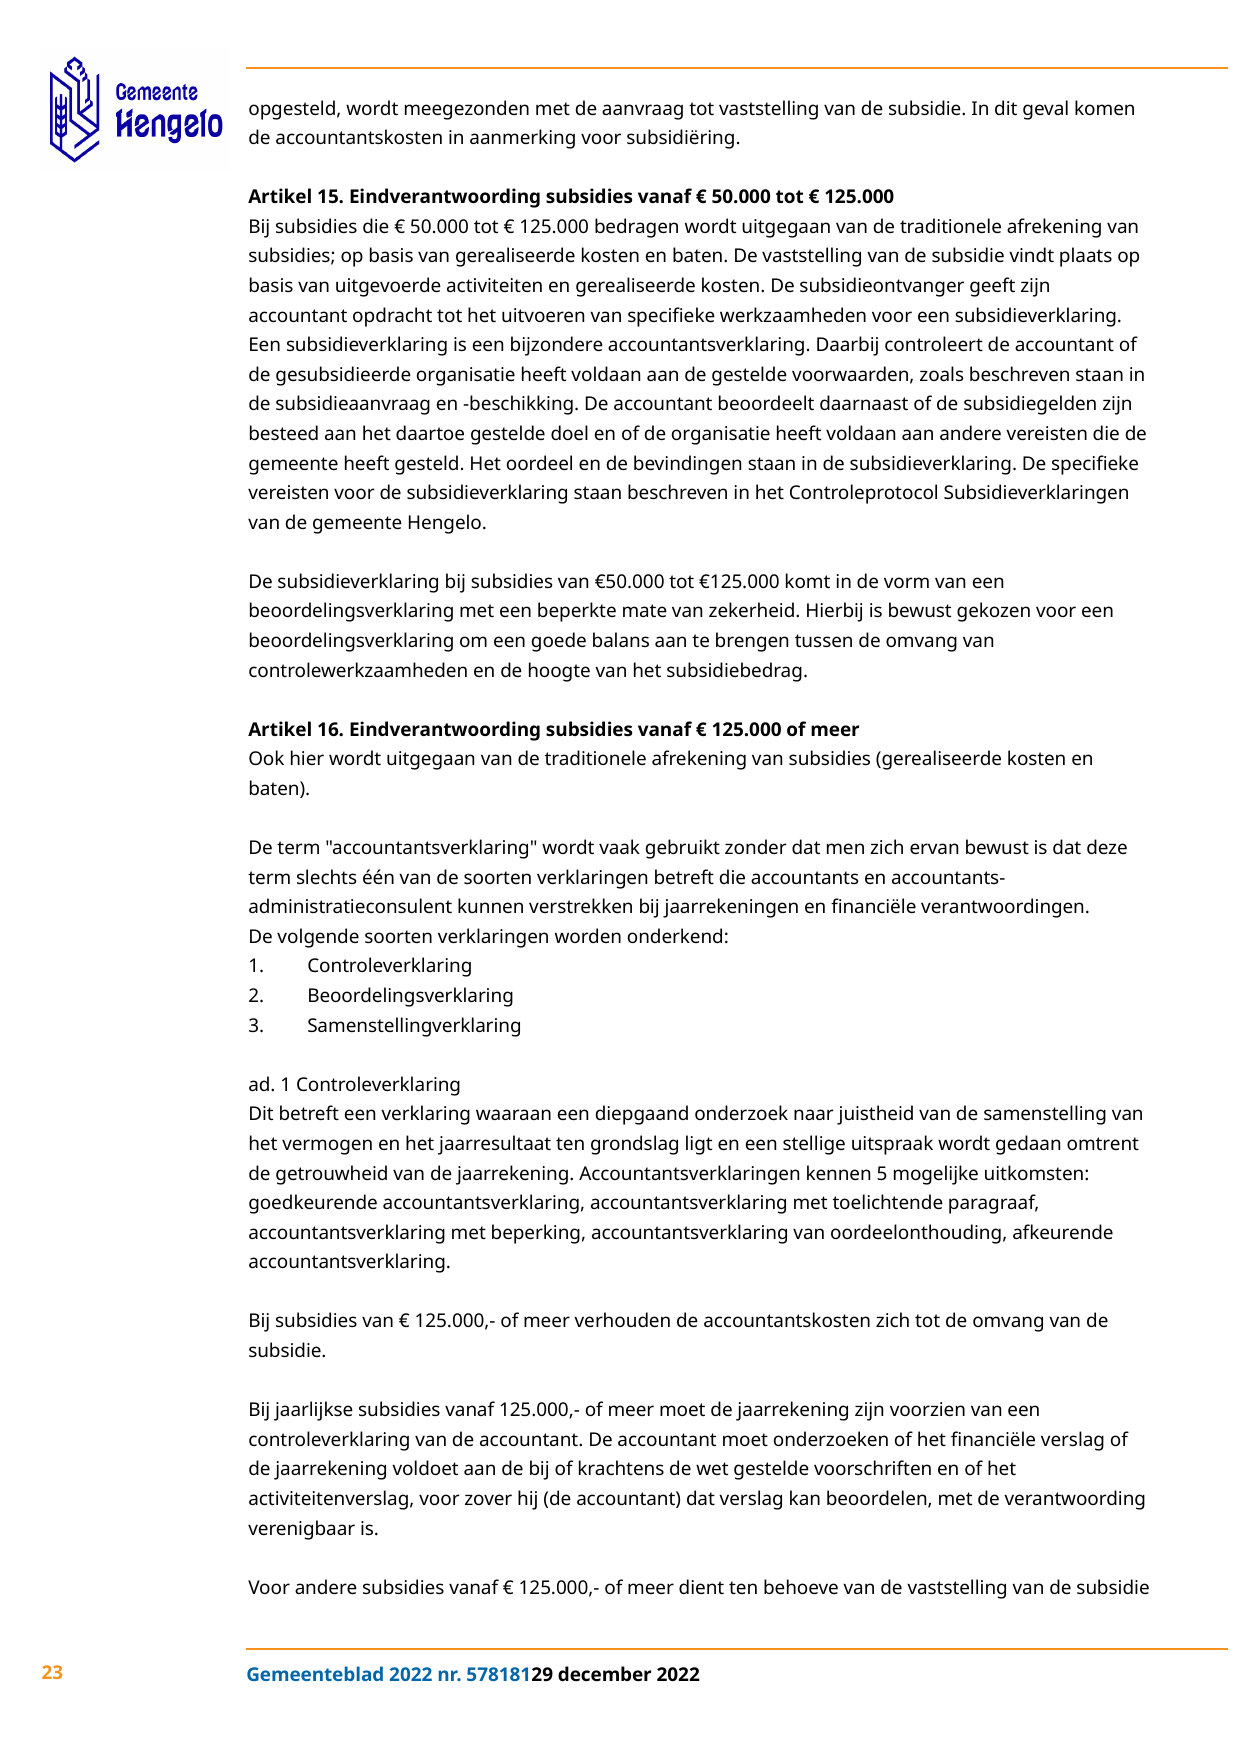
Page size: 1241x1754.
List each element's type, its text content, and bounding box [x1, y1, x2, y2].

text ad. 1 Controleverklaring [248, 1071, 1152, 1097]
list Controleverklaring [248, 953, 1152, 978]
text Bij jaarlijkse subsidies vanaf 125.000,- of meer moet de jaarrekening zijn voorzien van een controleverklaring van de accountant. De accountant moet onderzoeken of het financiële verslag of de jaarrekening voldoet aan de bij of krachtens de wet gestelde voorschriften en of het activiteitenverslag, voor zover hij (de accountant) dat verslag kan beoordelen, met de verantwoording verenigbaar is. [248, 1396, 1152, 1541]
text De volgende soorten verklaringen worden onderkend: [248, 923, 1152, 949]
text Artikel 16. Eindverantwoording subsidies vanaf € 125.000 of meer [248, 716, 1152, 742]
picture [41, 47, 231, 172]
text Dit betreft een verklaring waaraan een diepgaand onderzoek naar juistheid van de samenstelling van het vermogen en het jaarresultaat ten grondslag ligt en een stellige uitspraak wordt gedaan omtrent de getrouwheid van de jaarrekening. Accountantsverklaringen kennen 5 mogelijke uitkomsten: goedkeurende accountantsverklaring, accountantsverklaring met toelichtende paragraaf, accountantsverklaring met beperking, accountantsverklaring van oordeelonthouding, afkeurende accountantsverklaring. [248, 1101, 1152, 1274]
text opgesteld, wordt meegezonden met de aanvraag tot vaststelling van de subsidie. In dit geval komen de accountantskosten in aanmerking voor subsidiëring. [248, 95, 1152, 150]
text Voor andere subsidies vanaf € 125.000,- of meer dient ten behoeve van de vaststelling van de subsidie [248, 1574, 1152, 1600]
text Bij subsidies van € 125.000,- of meer verhouden de accountantskosten zich tot de omvang van de subsidie. [248, 1308, 1152, 1363]
list Samenstellingverklaring [248, 1012, 1152, 1038]
text Ook hier wordt uitgegaan van de traditionele afrekening van subsidies (gerealiseerde kosten en baten). [248, 746, 1152, 801]
list Beoordelingsverklaring [248, 982, 1152, 1008]
text De subsidieverklaring bij subsidies van €50.000 tot €125.000 komt in de vorm van een beoordelingsverklaring met een beperkte mate van zekerheid. Hierbij is bewust gekozen voor een beoordelingsverklaring om een goede balans aan te brengen tussen de omvang van controlewerkzaamheden en de hoogte van het subsidiebedrag. [248, 568, 1152, 683]
text Bij subsidies die € 50.000 tot € 125.000 bedragen wordt uitgegaan van de traditionele afrekening van subsidies; op basis van gerealiseerde kosten en baten. De vaststelling van de subsidie vindt plaats op basis van uitgevoerde activiteiten en gerealiseerde kosten. De subsidieontvanger geeft zijn accountant opdracht tot het uitvoeren van specifieke werkzaamheden voor een subsidieverklaring. Een subsidieverklaring is een bijzondere accountantsverklaring. Daarbij controleert de accountant of de gesubsidieerde organisatie heeft voldaan aan de gestelde voorwaarden, zoals beschreven staan in de subsidieaanvraag en -beschikking. De accountant beoordeelt daarnaast of de subsidiegelden zijn besteed aan het daartoe gestelde doel en of de organisatie heeft voldaan aan andere vereisten die de gemeente heeft gesteld. Het oordeel en de bevindingen staan in de subsidieverklaring. De specifieke vereisten voor de subsidieverklaring staan beschreven in het Controleprotocol Subsidieverklaringen van de gemeente Hengelo. [248, 213, 1152, 535]
text Artikel 15. Eindverantwoording subsidies vanaf € 50.000 tot € 125.000 [248, 183, 1152, 209]
text De term "accountantsverklaring" wordt vaak gebruikt zonder dat men zich ervan bewust is dat deze term slechts één van de soorten verklaringen betreft die accountants en accountants-administratieconsulent kunnen verstrekken bij jaarrekeningen en financiële verantwoordingen. [248, 834, 1152, 919]
